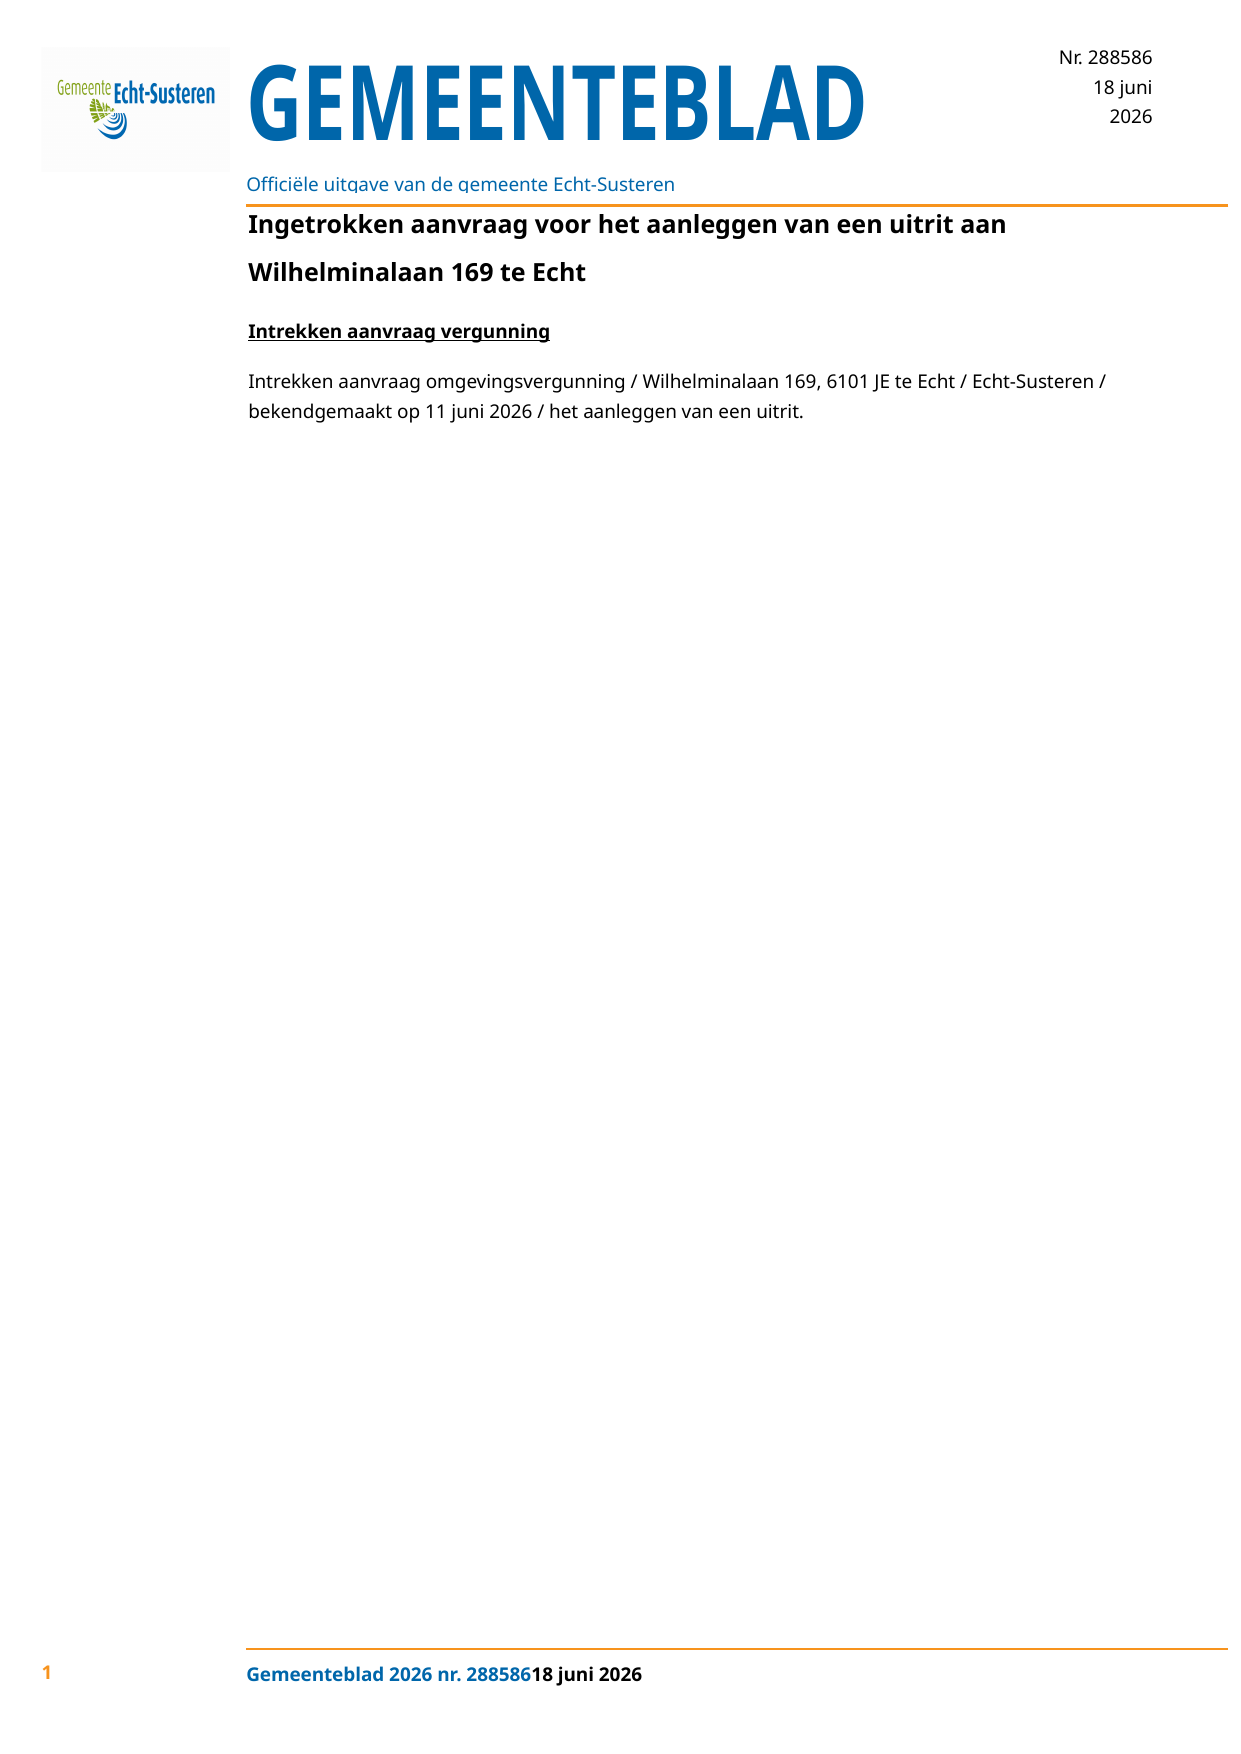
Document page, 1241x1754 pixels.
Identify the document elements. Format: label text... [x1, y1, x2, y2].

picture [41, 47, 231, 172]
text Intrekken aanvraag omgevingsvergunning / Wilhelminalaan 169, 6101 JE te Echt / Echt-Susteren / bekendgemaakt op 11 juni 2026 / het aanleggen van een uitrit. [248, 368, 1152, 424]
text Intrekken aanvraag vergunning [248, 318, 1152, 344]
text Ingetrokken aanvraag voor het aanleggen van een uitrit aan Wilhelminalaan 169 te Echt [248, 207, 1152, 288]
